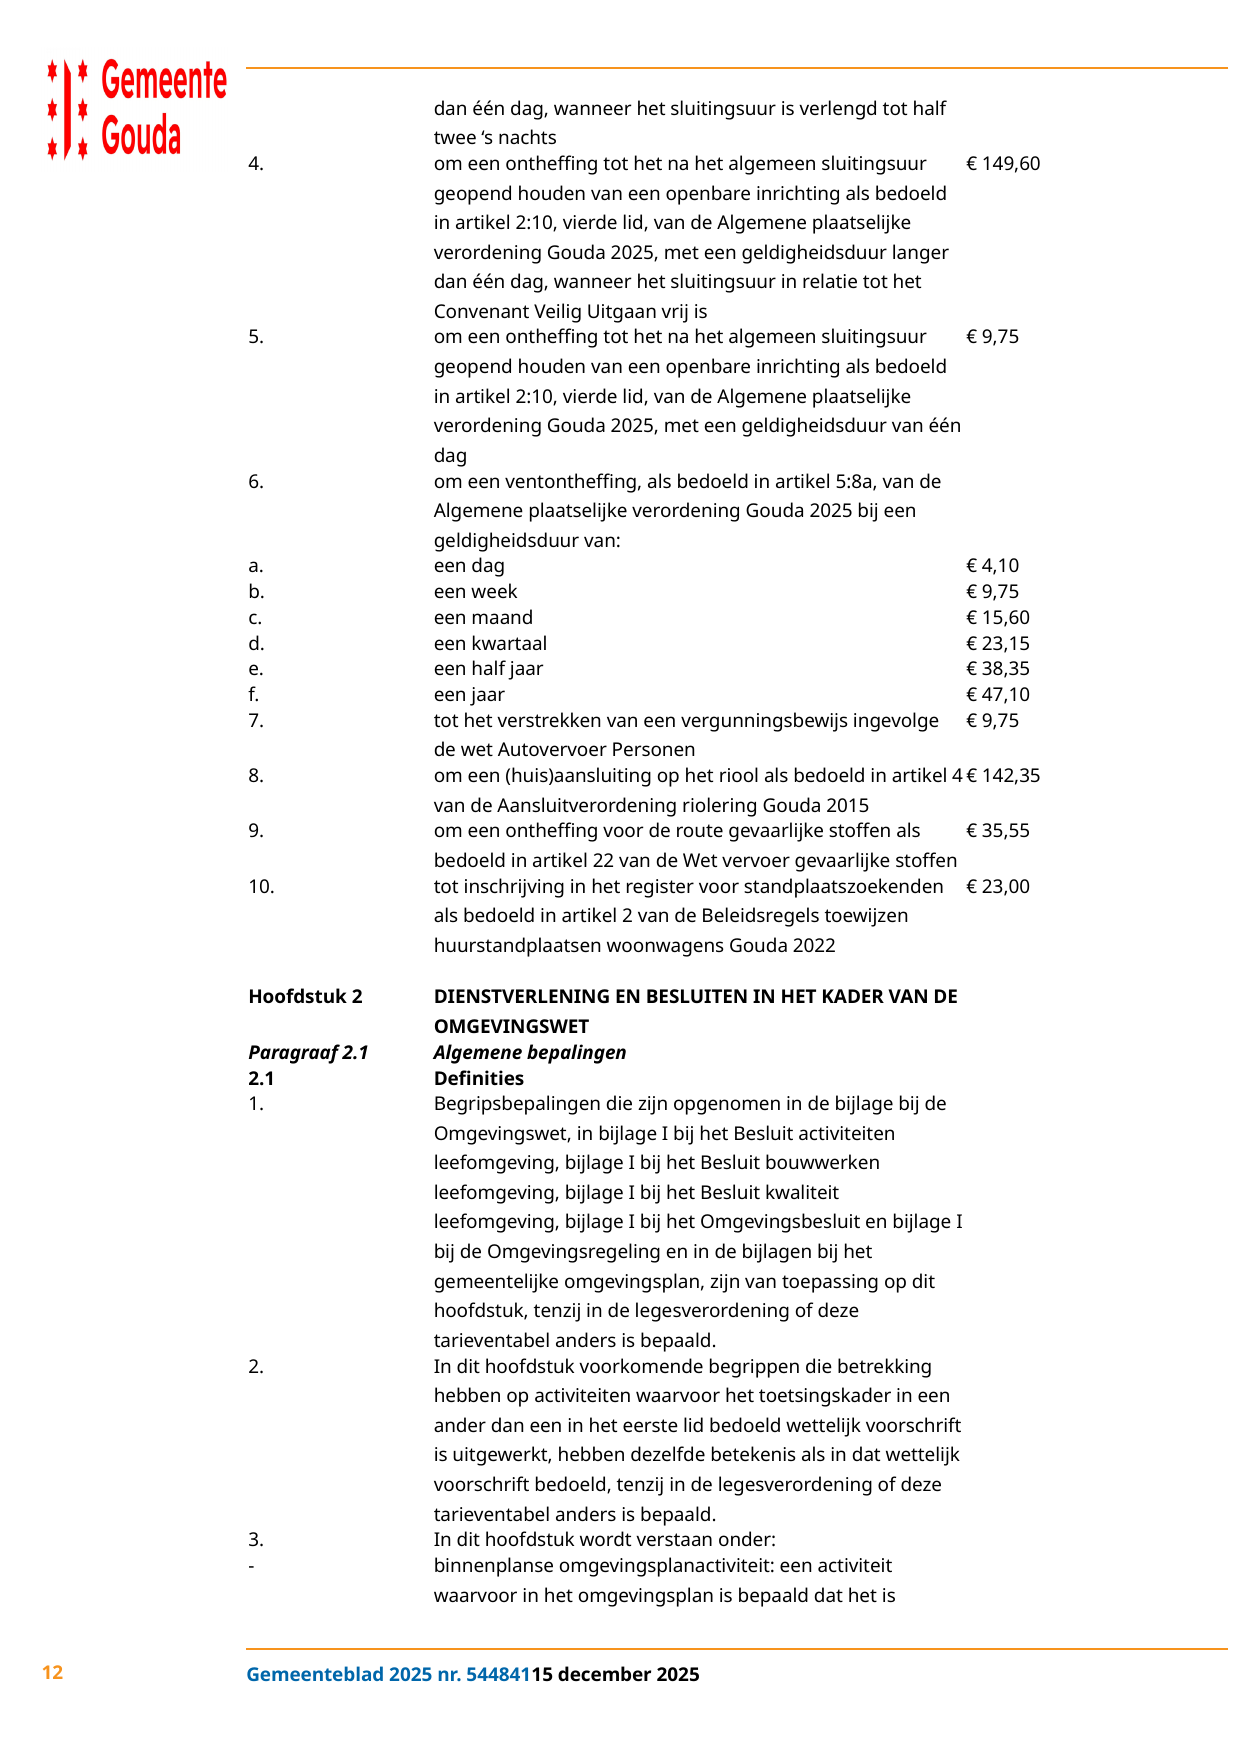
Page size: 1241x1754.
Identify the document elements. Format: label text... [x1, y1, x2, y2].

table_cell 8. [248, 763, 433, 818]
table_cell [966, 1526, 1152, 1552]
table_cell om een ontheffing voor de route gevaarlijke stoffen als bedoeld in artikel 22 van de Wet vervoer gevaarlijke stoffen [434, 818, 966, 873]
table_cell [966, 1090, 1152, 1353]
table_cell € 142,35 [966, 763, 1152, 818]
table_cell a. [248, 553, 433, 578]
table_cell om een (huis)aansluiting op het riool als bedoeld in artikel 4 van de Aansluitverordening riolering Gouda 2015 [434, 763, 966, 818]
table_cell € 9,75 [966, 579, 1152, 604]
table_cell om een ontheffing tot het na het algemeen sluitingsuur geopend houden van een openbare inrichting als bedoeld in artikel 2:10, vierde lid, van de Algemene plaatselijke verordening Gouda 2025, met een geldigheidsduur van één dag [434, 324, 966, 468]
table_cell € 38,35 [966, 656, 1152, 681]
table_cell dan één dag, wanneer het sluitingsuur is verlengd tot half twee ‘s nachts [434, 95, 966, 150]
table_cell [966, 1552, 1152, 1607]
picture [41, 47, 231, 172]
table_cell € 4,10 [966, 553, 1152, 578]
table_cell In dit hoofdstuk wordt verstaan onder: [434, 1526, 966, 1552]
table_cell 6. [248, 468, 433, 553]
table_cell tot het verstrekken van een vergunningsbewijs ingevolge de wet Autovervoer Personen [434, 707, 966, 762]
table_cell e. [248, 656, 433, 681]
table_cell een dag [434, 553, 966, 578]
table_cell € 47,10 [966, 681, 1152, 707]
table_cell binnenplanse omgevingsplanactiviteit: een activiteit waarvoor in het omgevingsplan is bepaald dat het is [434, 1552, 966, 1607]
table_cell d. [248, 630, 433, 656]
table_cell 4. [248, 150, 433, 324]
table_cell 10. [248, 873, 433, 958]
table_cell Hoofdstuk 2 [248, 984, 433, 1039]
table_cell € 9,75 [966, 707, 1152, 762]
table_cell b. [248, 579, 433, 604]
table_cell c. [248, 604, 433, 630]
table_cell een week [434, 579, 966, 604]
table_cell Algemene bepalingen [434, 1039, 966, 1065]
table_cell Paragraaf 2.1 [248, 1039, 433, 1065]
table_cell een half jaar [434, 656, 966, 681]
table_cell Definities [434, 1065, 966, 1090]
table_cell om een ventontheffing, als bedoeld in artikel 5:8a, van de Algemene plaatselijke verordening Gouda 2025 bij een geldigheidsduur van: [434, 468, 966, 553]
table_cell 1. [248, 1090, 433, 1353]
table_cell € 149,60 [966, 150, 1152, 324]
table_cell Begripsbepalingen die zijn opgenomen in de bijlage bij de Omgevingswet, in bijlage I bij het Besluit activiteiten leefomgeving, bijlage I bij het Besluit bouwwerken leefomgeving, bijlage I bij het Besluit kwaliteit leefomgeving, bijlage I bij het Omgevingsbesluit en bijlage I bij de Omgevingsregeling en in de bijlagen bij het gemeentelijke omgevingsplan, zijn van toepassing op dit hoofdstuk, tenzij in de legesverordening of deze tarieventabel anders is bepaald. [434, 1090, 966, 1353]
table_cell In dit hoofdstuk voorkomende begrippen die betrekking hebben op activiteiten waarvoor het toetsingskader in een ander dan een in het eerste lid bedoeld wettelijk voorschrift is uitgewerkt, hebben dezelfde betekenis als in dat wettelijk voorschrift bedoeld, tenzij in de legesverordening of deze tarieventabel anders is bepaald. [434, 1353, 966, 1526]
table_cell 9. [248, 818, 433, 873]
table_cell DIENSTVERLENING EN BESLUITEN IN HET KADER VAN DE OMGEVINGSWET [434, 984, 966, 1039]
table_cell [248, 958, 433, 984]
table_cell [966, 984, 1152, 1039]
table_cell € 23,15 [966, 630, 1152, 656]
table_cell tot inschrijving in het register voor standplaatszoekenden als bedoeld in artikel 2 van de Beleidsregels toewijzen huurstandplaatsen woonwagens Gouda 2022 [434, 873, 966, 958]
table_cell een kwartaal [434, 630, 966, 656]
table_cell [434, 958, 966, 984]
table_cell € 9,75 [966, 324, 1152, 468]
table_cell € 15,60 [966, 604, 1152, 630]
table_cell [966, 958, 1152, 984]
table_cell [966, 1353, 1152, 1526]
table_cell [966, 1065, 1152, 1090]
table_cell [966, 468, 1152, 553]
table_cell een jaar [434, 681, 966, 707]
table_cell [248, 95, 433, 150]
table_cell 2.1 [248, 1065, 433, 1090]
table_cell € 35,55 [966, 818, 1152, 873]
table_cell 2. [248, 1353, 433, 1526]
table_cell 3. [248, 1526, 433, 1552]
table_cell [966, 1039, 1152, 1065]
table_cell 5. [248, 324, 433, 468]
table_cell 7. [248, 707, 433, 762]
table_cell € 23,00 [966, 873, 1152, 958]
table_cell [966, 95, 1152, 150]
table_cell - [248, 1552, 433, 1607]
table_cell om een ontheffing tot het na het algemeen sluitingsuur geopend houden van een openbare inrichting als bedoeld in artikel 2:10, vierde lid, van de Algemene plaatselijke verordening Gouda 2025, met een geldigheidsduur langer dan één dag, wanneer het sluitingsuur in relatie tot het Convenant Veilig Uitgaan vrij is [434, 150, 966, 324]
table_cell een maand [434, 604, 966, 630]
table_cell f. [248, 681, 433, 707]
